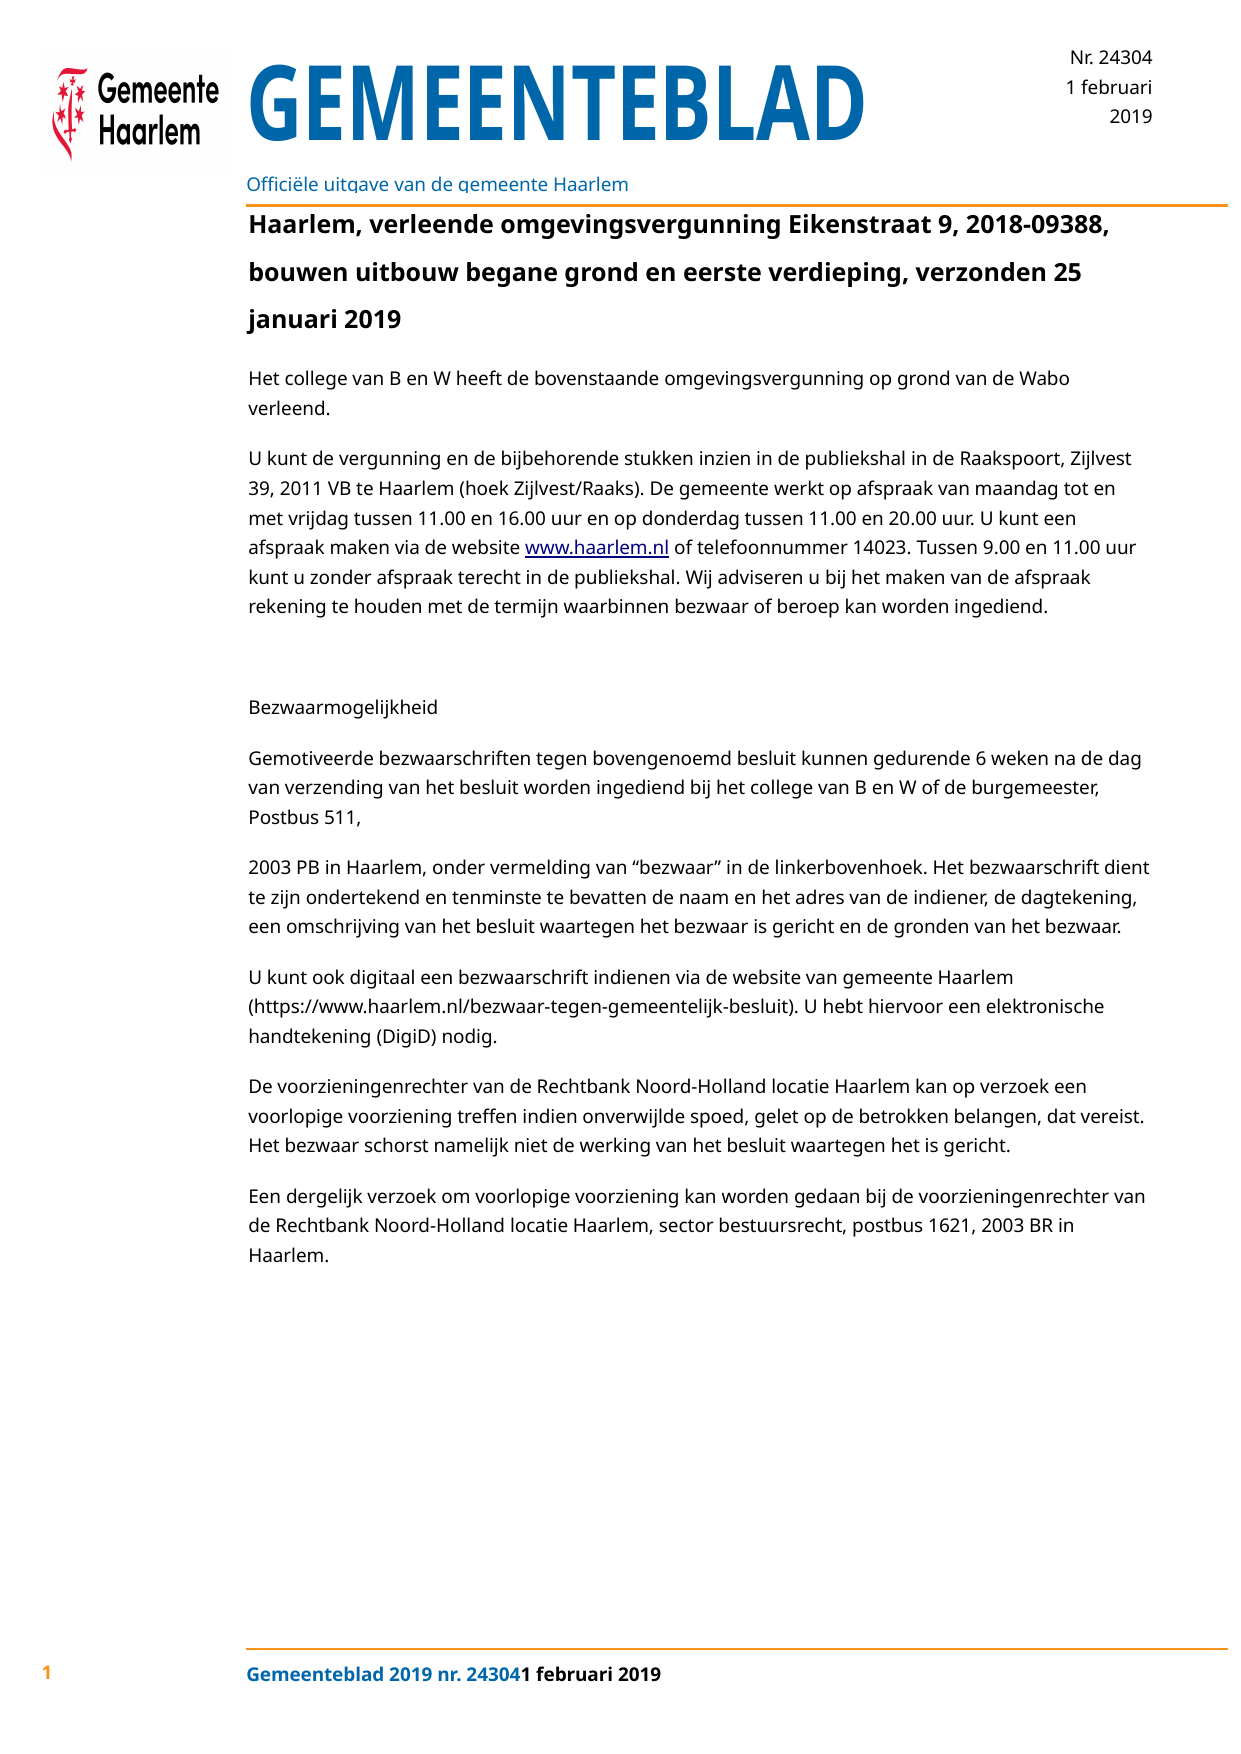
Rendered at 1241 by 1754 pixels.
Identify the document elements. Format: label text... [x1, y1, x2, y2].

text Het college van B en W heeft de bovenstaande omgevingsvergunning op grond van de Wabo verleend. [248, 366, 1152, 421]
text Bezwaarmogelijkheid [248, 694, 1152, 720]
text Een dergelijk verzoek om voorlopige voorziening kan worden gedaan bij de voorzieningenrechter van de Rechtbank Noord-Holland locatie Haarlem, sector bestuursrecht, postbus 1621, 2003 BR in Haarlem. [248, 1183, 1152, 1268]
text Gemotiveerde bezwaarschriften tegen bovengenoemd besluit kunnen gedurende 6 weken na de dag van verzending van het besluit worden ingediend bij het college van B en W of de burgemeester, Postbus 511, [248, 745, 1152, 829]
text U kunt de vergunning en de bijbehorende stukken inzien in de publiekshal in de Raakspoort, Zijlvest 39, 2011 VB te Haarlem (hoek Zijlvest/Raaks). De gemeente werkt op afspraak van maandag tot en met vrijdag tussen 11.00 en 16.00 uur en op donderdag tussen 11.00 en 20.00 uur. U kunt een afspraak maken via de website www.haarlem.nl of telefoonnummer 14023. Tussen 9.00 en 11.00 uur kunt u zonder afspraak terecht in de publiekshal. Wij adviseren u bij het maken van de afspraak rekening te houden met de termijn waarbinnen bezwaar of beroep kan worden ingediend. [248, 446, 1152, 619]
picture [41, 47, 231, 172]
text De voorzieningenrechter van de Rechtbank Noord-Holland locatie Haarlem kan op verzoek een voorlopige voorziening treffen indien onverwijlde spoed, gelet op de betrokken belangen, dat vereist. Het bezwaar schorst namelijk niet de werking van het besluit waartegen het is gericht. [248, 1073, 1152, 1158]
text 2003 PB in Haarlem, onder vermelding van “bezwaar” in de linkerbovenhoek. Het bezwaarschrift dient te zijn ondertekend en tenminste te bevatten de naam en het adres van de indiener, de dagtekening, een omschrijving van het besluit waartegen het bezwaar is gericht en de gronden van het bezwaar. [248, 854, 1152, 939]
text Haarlem, verleende omgevingsvergunning Eikenstraat 9, 2018-09388, bouwen uitbouw begane grond en eerste verdieping, verzonden 25 januari 2019 [248, 207, 1152, 336]
text U kunt ook digitaal een bezwaarschrift indienen via de website van gemeente Haarlem (https://www.haarlem.nl/bezwaar-tegen-gemeentelijk-besluit). U hebt hiervoor een elektronische handtekening (DigiD) nodig. [248, 964, 1152, 1049]
